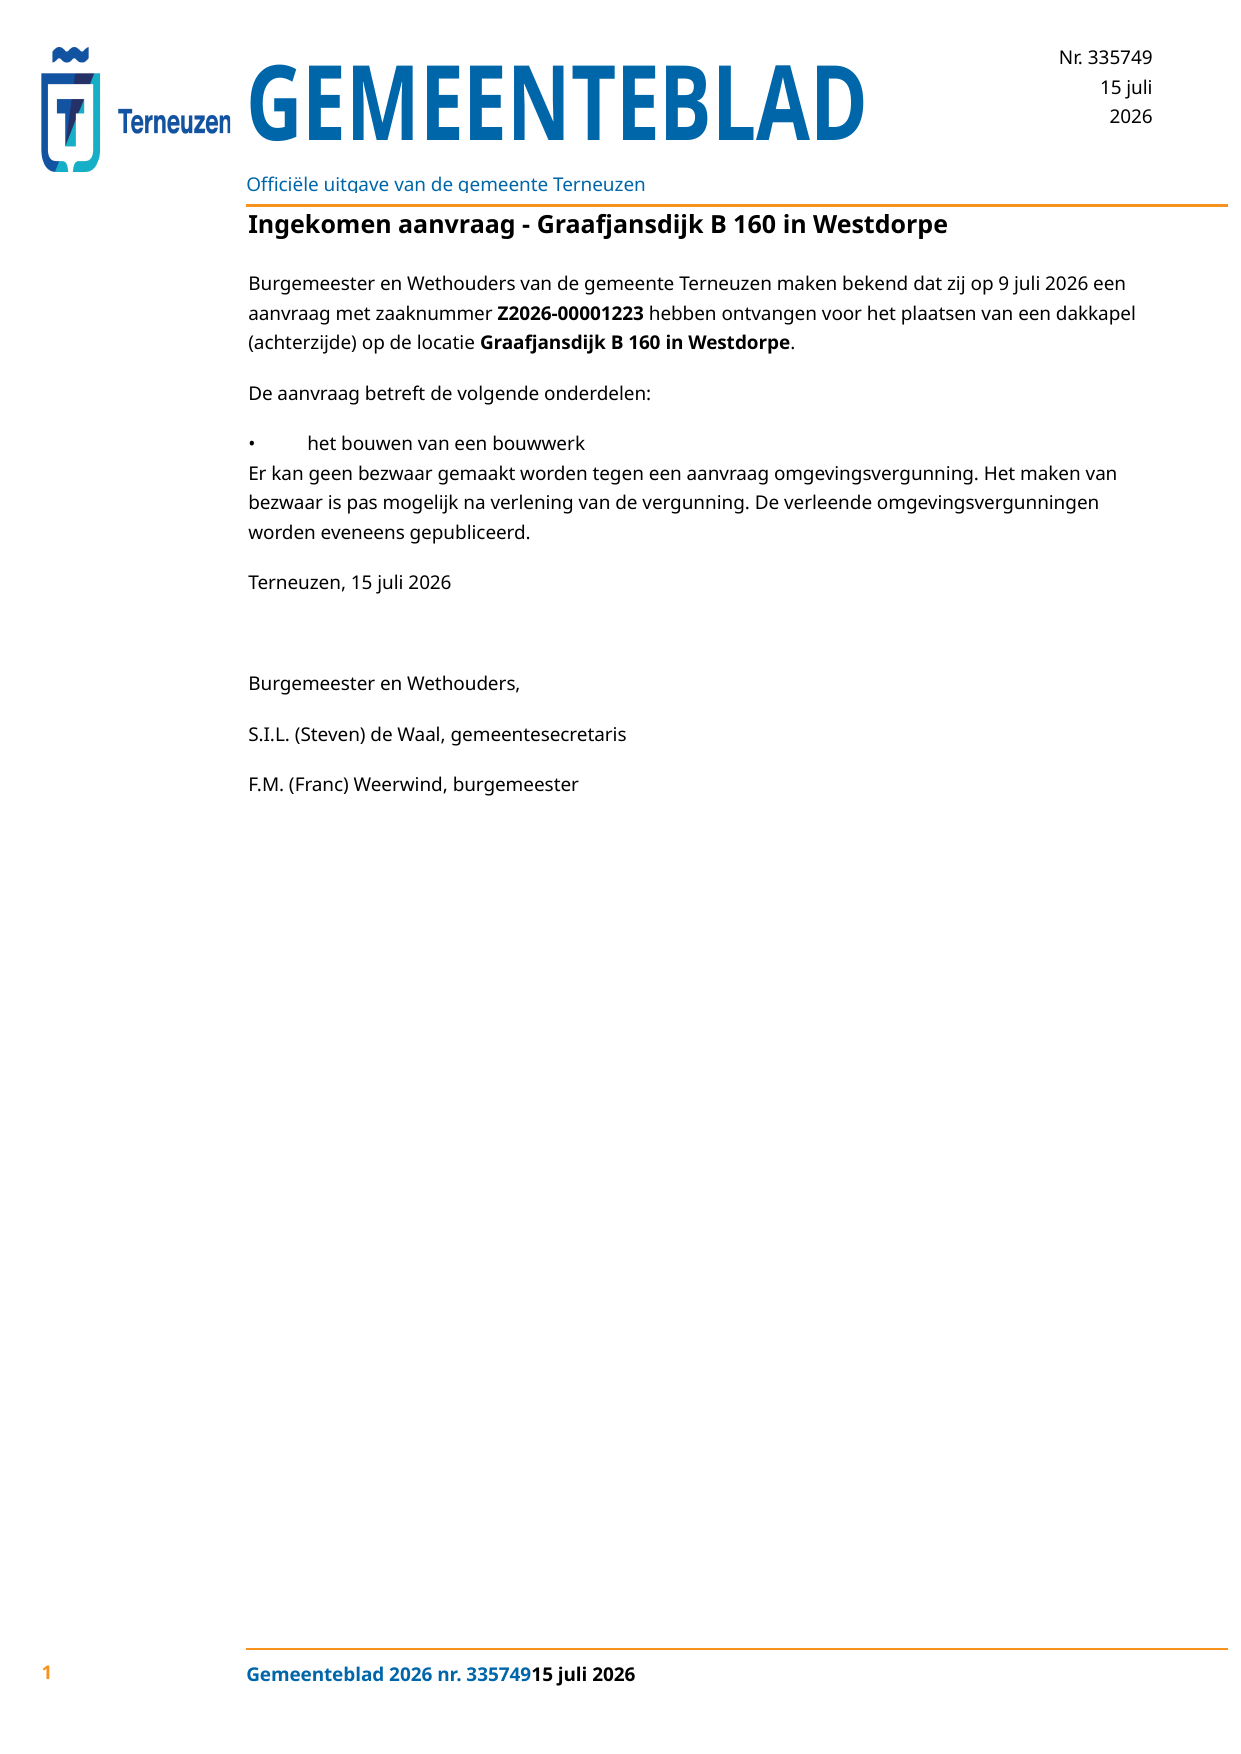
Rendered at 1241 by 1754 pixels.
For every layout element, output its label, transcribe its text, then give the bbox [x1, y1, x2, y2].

picture [41, 47, 231, 172]
text S.I.L. (Steven) de Waal, gemeentesecretaris [248, 721, 1152, 746]
text Ingekomen aanvraag - Graafjansdijk B 160 in Westdorpe [248, 207, 1152, 241]
list het bouwen van een bouwwerk [248, 430, 1152, 456]
text Er kan geen bezwaar gemaakt worden tegen een aanvraag omgevingsvergunning. Het maken van bezwaar is pas mogelijk na verlening van de vergunning. De verleende omgevingsvergunningen worden eveneens gepubliceerd. [248, 460, 1152, 545]
text Burgemeester en Wethouders van de gemeente Terneuzen maken bekend dat zij op 9 juli 2026 een aanvraag met zaaknummer Z2026-00001223 hebben ontvangen voor het plaatsen van een dakkapel (achterzijde) op de locatie Graafjansdijk B 160 in Westdorpe. [248, 270, 1152, 355]
text De aanvraag betreft de volgende onderdelen: [248, 380, 1152, 406]
text Burgemeester en Wethouders, [248, 670, 1152, 696]
text Terneuzen, 15 juli 2026 [248, 569, 1152, 595]
text F.M. (Franc) Weerwind, burgemeester [248, 771, 1152, 797]
